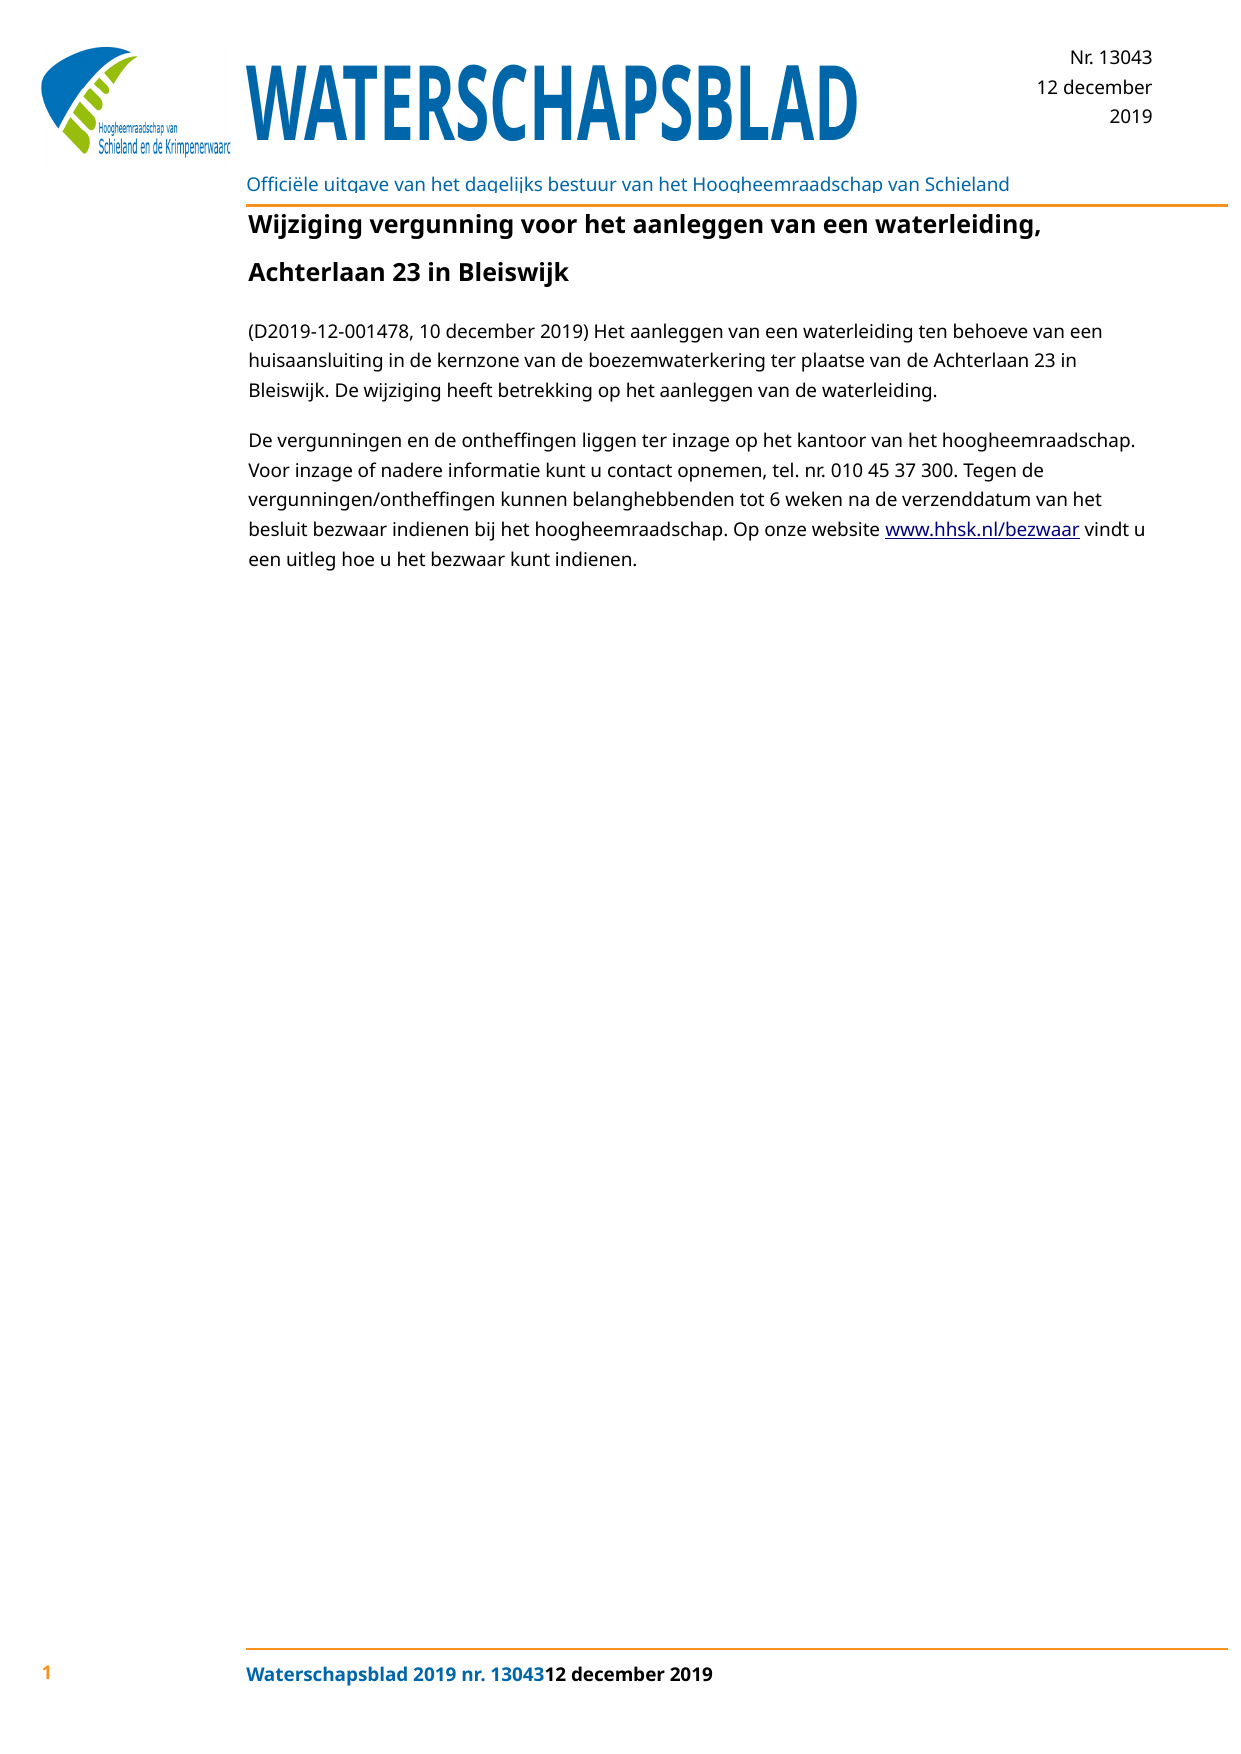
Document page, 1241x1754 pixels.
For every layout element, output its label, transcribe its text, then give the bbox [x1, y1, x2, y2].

text De vergunningen en de ontheffingen liggen ter inzage op het kantoor van het hoogheemraadschap. Voor inzage of nadere informatie kunt u contact opnemen, tel. nr. 010 45 37 300. Tegen de vergunningen/ontheffingen kunnen belanghebbenden tot 6 weken na de verzenddatum van het besluit bezwaar indienen bij het hoogheemraadschap. Op onze website www.hhsk.nl/bezwaar vindt u een uitleg hoe u het bezwaar kunt indienen. [248, 427, 1152, 572]
text (D2019-12-001478, 10 december 2019) Het aanleggen van een waterleiding ten behoeve van een huisaansluiting in de kernzone van de boezemwaterkering ter plaatse van de Achterlaan 23 in Bleiswijk. De wijziging heeft betrekking op het aanleggen van de waterleiding. [248, 318, 1152, 403]
text Wijziging vergunning voor het aanleggen van een waterleiding, Achterlaan 23 in Bleiswijk [248, 207, 1152, 288]
picture [41, 47, 231, 172]
